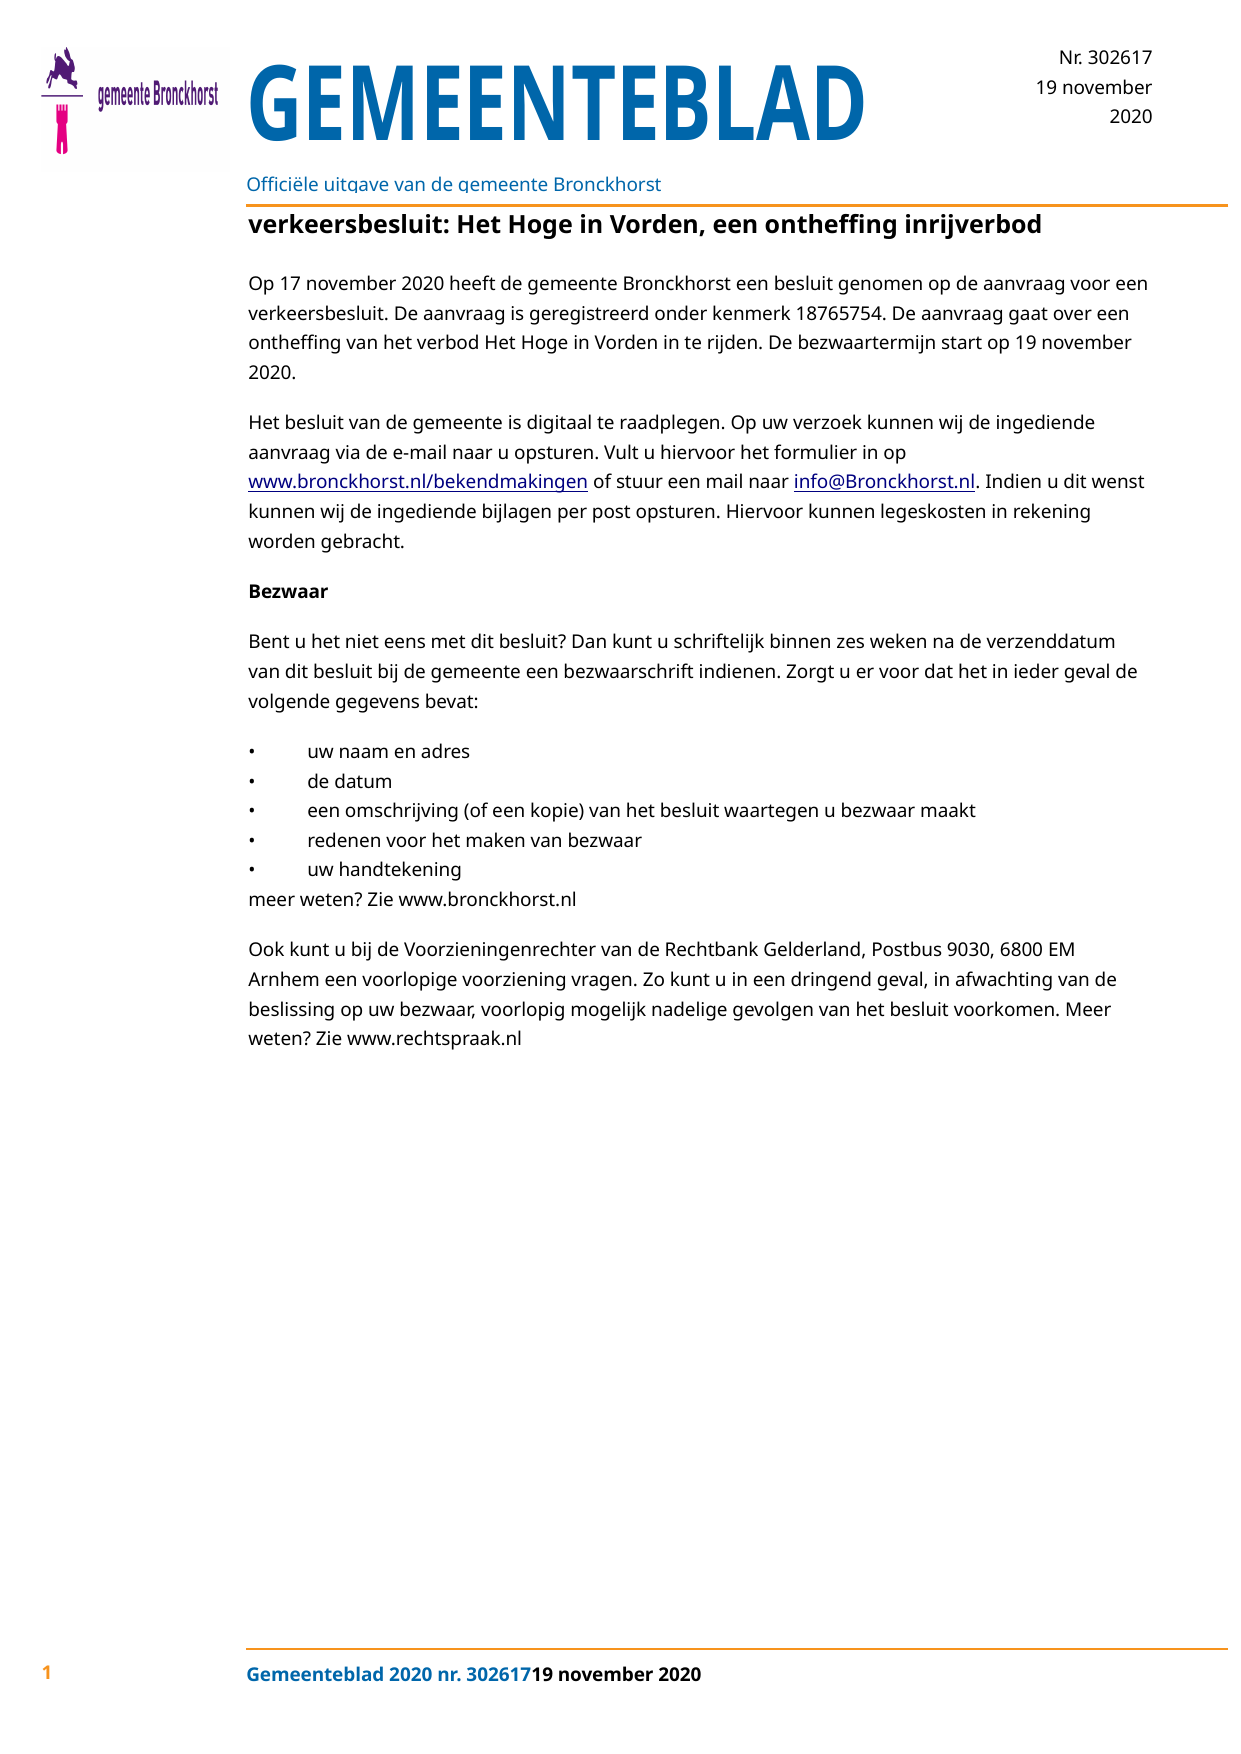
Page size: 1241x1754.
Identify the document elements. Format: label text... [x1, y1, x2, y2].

list redenen voor het maken van bezwaar [248, 827, 1152, 853]
list uw handtekening [248, 857, 1152, 882]
text Ook kunt u bij de Voorzieningenrechter van de Rechtbank Gelderland, Postbus 9030, 6800 EM Arnhem een voorlopige voorziening vragen. Zo kunt u in een dringend geval, in afwachting van de beslissing op uw bezwaar, voorlopig mogelijk nadelige gevolgen van het besluit voorkomen. Meer weten? Zie www.rechtspraak.nl [248, 937, 1152, 1051]
text Op 17 november 2020 heeft de gemeente Bronckhorst een besluit genomen op de aanvraag voor een verkeersbesluit. De aanvraag is geregistreerd onder kenmerk 18765754. De aanvraag gaat over een ontheffing van het verbod Het Hoge in Vorden in te rijden. De bezwaartermijn start op 19 november 2020. [248, 270, 1152, 385]
list de datum [248, 768, 1152, 793]
list een omschrijving (of een kopie) van het besluit waartegen u bezwaar maakt [248, 797, 1152, 823]
text verkeersbesluit: Het Hoge in Vorden, een ontheffing inrijverbod [248, 207, 1152, 241]
list uw naam en adres [248, 738, 1152, 764]
text meer weten? Zie www.bronckhorst.nl [248, 886, 1152, 912]
text Bent u het niet eens met dit besluit? Dan kunt u schriftelijk binnen zes weken na de verzenddatum van dit besluit bij de gemeente een bezwaarschrift indienen. Zorgt u er voor dat het in ieder geval de volgende gegevens bevat: [248, 629, 1152, 713]
text Bezwaar [248, 578, 1152, 604]
picture [41, 47, 231, 172]
text Het besluit van de gemeente is digitaal te raadplegen. Op uw verzoek kunnen wij de ingediende aanvraag via de e-mail naar u opsturen. Vult u hiervoor het formulier in op www.bronckhorst.nl/bekendmakingen of stuur een mail naar info@Bronckhorst.nl. Indien u dit wenst kunnen wij de ingediende bijlagen per post opsturen. Hiervoor kunnen legeskosten in rekening worden gebracht. [248, 409, 1152, 553]
